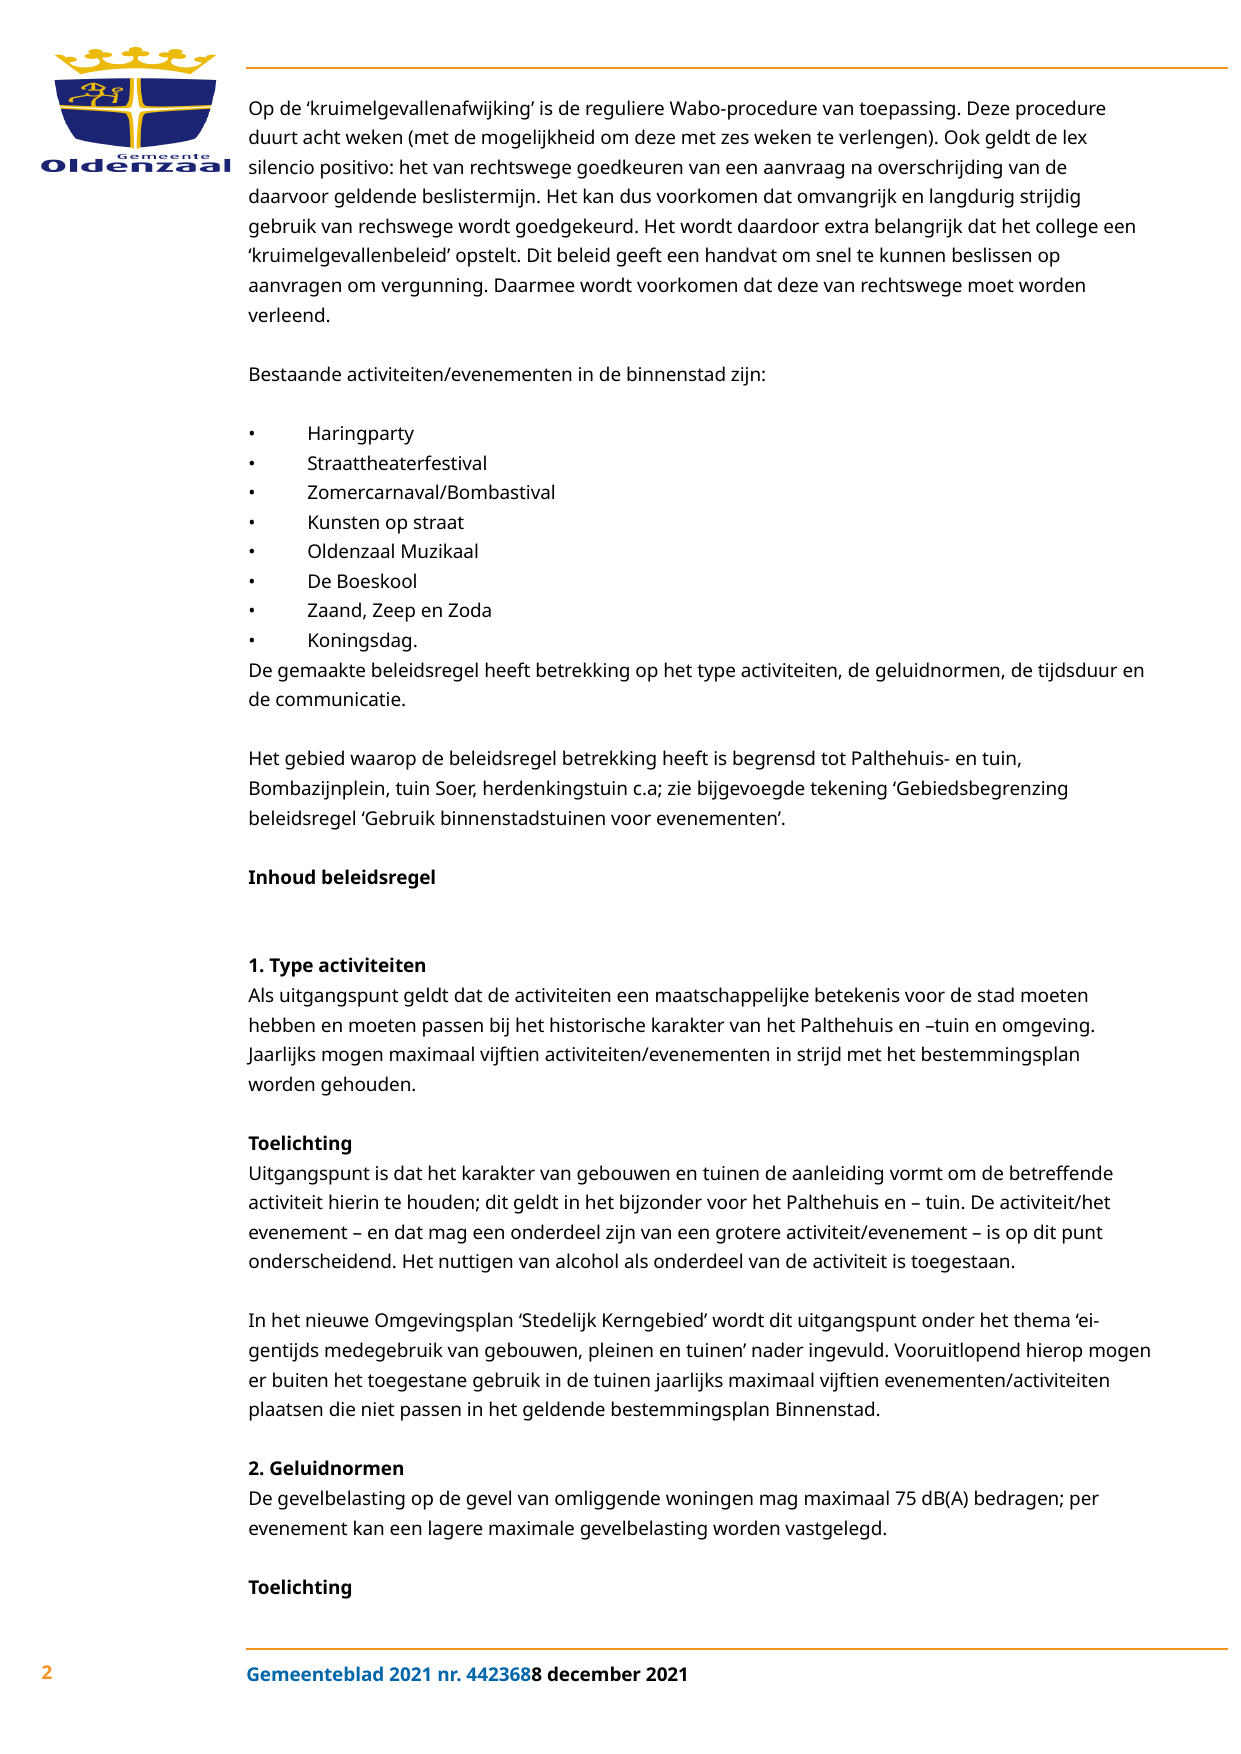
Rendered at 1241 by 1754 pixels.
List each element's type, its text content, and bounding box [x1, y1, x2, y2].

list Straattheaterfestival [248, 450, 1152, 476]
list Kunsten op straat [248, 509, 1152, 535]
list Oldenzaal Muzikaal [248, 538, 1152, 564]
list Koningsdag. [248, 627, 1152, 653]
list Haringparty [248, 420, 1152, 446]
text 1. Type activiteiten [248, 953, 1152, 978]
text In het nieuwe Omgevingsplan ‘Stedelijk Kerngebied’ wordt dit uitgangspunt onder het thema ‘ei-gentijds medegebruik van gebouwen, pleinen en tuinen’ nader ingevuld. Vooruitlopend hierop mogen er buiten het toegestane gebruik in de tuinen jaarlijks maximaal vijftien evenementen/activiteiten plaatsen die niet passen in het geldende bestemmingsplan Binnenstad. [248, 1308, 1152, 1422]
text Jaarlijks mogen maximaal vijftien activiteiten/evenementen in strijd met het bestemmingsplan worden gehouden. [248, 1041, 1152, 1097]
picture [41, 47, 231, 172]
text Toelichting [248, 1130, 1152, 1156]
text Inhoud beleidsregel [248, 864, 1152, 890]
text Bestaande activiteiten/evenementen in de binnenstad zijn: [248, 361, 1152, 387]
text 2. Geluidnormen [248, 1456, 1152, 1481]
list Zomercarnaval/Bombastival [248, 479, 1152, 505]
text Het gebied waarop de beleidsregel betrekking heeft is begrensd tot Palthehuis- en tuin, Bombazijnplein, tuin Soer, herdenkingstuin c.a; zie bijgevoegde tekening ‘Gebiedsbegrenzing beleidsregel ‘Gebruik binnenstadstuinen voor evenementen’. [248, 746, 1152, 831]
text De gevelbelasting op de gevel van omliggende woningen mag maximaal 75 dB(A) bedragen; per evenement kan een lagere maximale gevelbelasting worden vastgelegd. [248, 1485, 1152, 1541]
text Als uitgangspunt geldt dat de activiteiten een maatschappelijke betekenis voor de stad moeten hebben en moeten passen bij het historische karakter van het Palthehuis en –tuin en omgeving. [248, 982, 1152, 1038]
text Toelichting [248, 1574, 1152, 1600]
text Op de ‘kruimelgevallenafwijking’ is de reguliere Wabo-procedure van toepassing. Deze procedure duurt acht weken (met de mogelijkheid om deze met zes weken te verlengen). Ook geldt de lex silencio positivo: het van rechtswege goedkeuren van een aanvraag na overschrijding van de daarvoor geldende beslistermijn. Het kan dus voorkomen dat omvangrijk en langdurig strijdig gebruik van rechswege wordt goedgekeurd. Het wordt daardoor extra belangrijk dat het college een ‘kruimelgevallenbeleid’ opstelt. Dit beleid geeft een handvat om snel te kunnen beslissen op aanvragen om vergunning. Daarmee wordt voorkomen dat deze van rechtswege moet worden verleend. [248, 95, 1152, 328]
text Uitgangspunt is dat het karakter van gebouwen en tuinen de aanleiding vormt om de betreffende activiteit hierin te houden; dit geldt in het bijzonder voor het Palthehuis en – tuin. De activiteit/het evenement – en dat mag een onderdeel zijn van een grotere activiteit/evenement – is op dit punt onderscheidend. Het nuttigen van alcohol als onderdeel van de activiteit is toegestaan. [248, 1160, 1152, 1274]
text De gemaakte beleidsregel heeft betrekking op het type activiteiten, de geluidnormen, de tijdsduur en de communicatie. [248, 657, 1152, 712]
list Zaand, Zeep en Zoda [248, 598, 1152, 623]
list De Boeskool [248, 568, 1152, 594]
